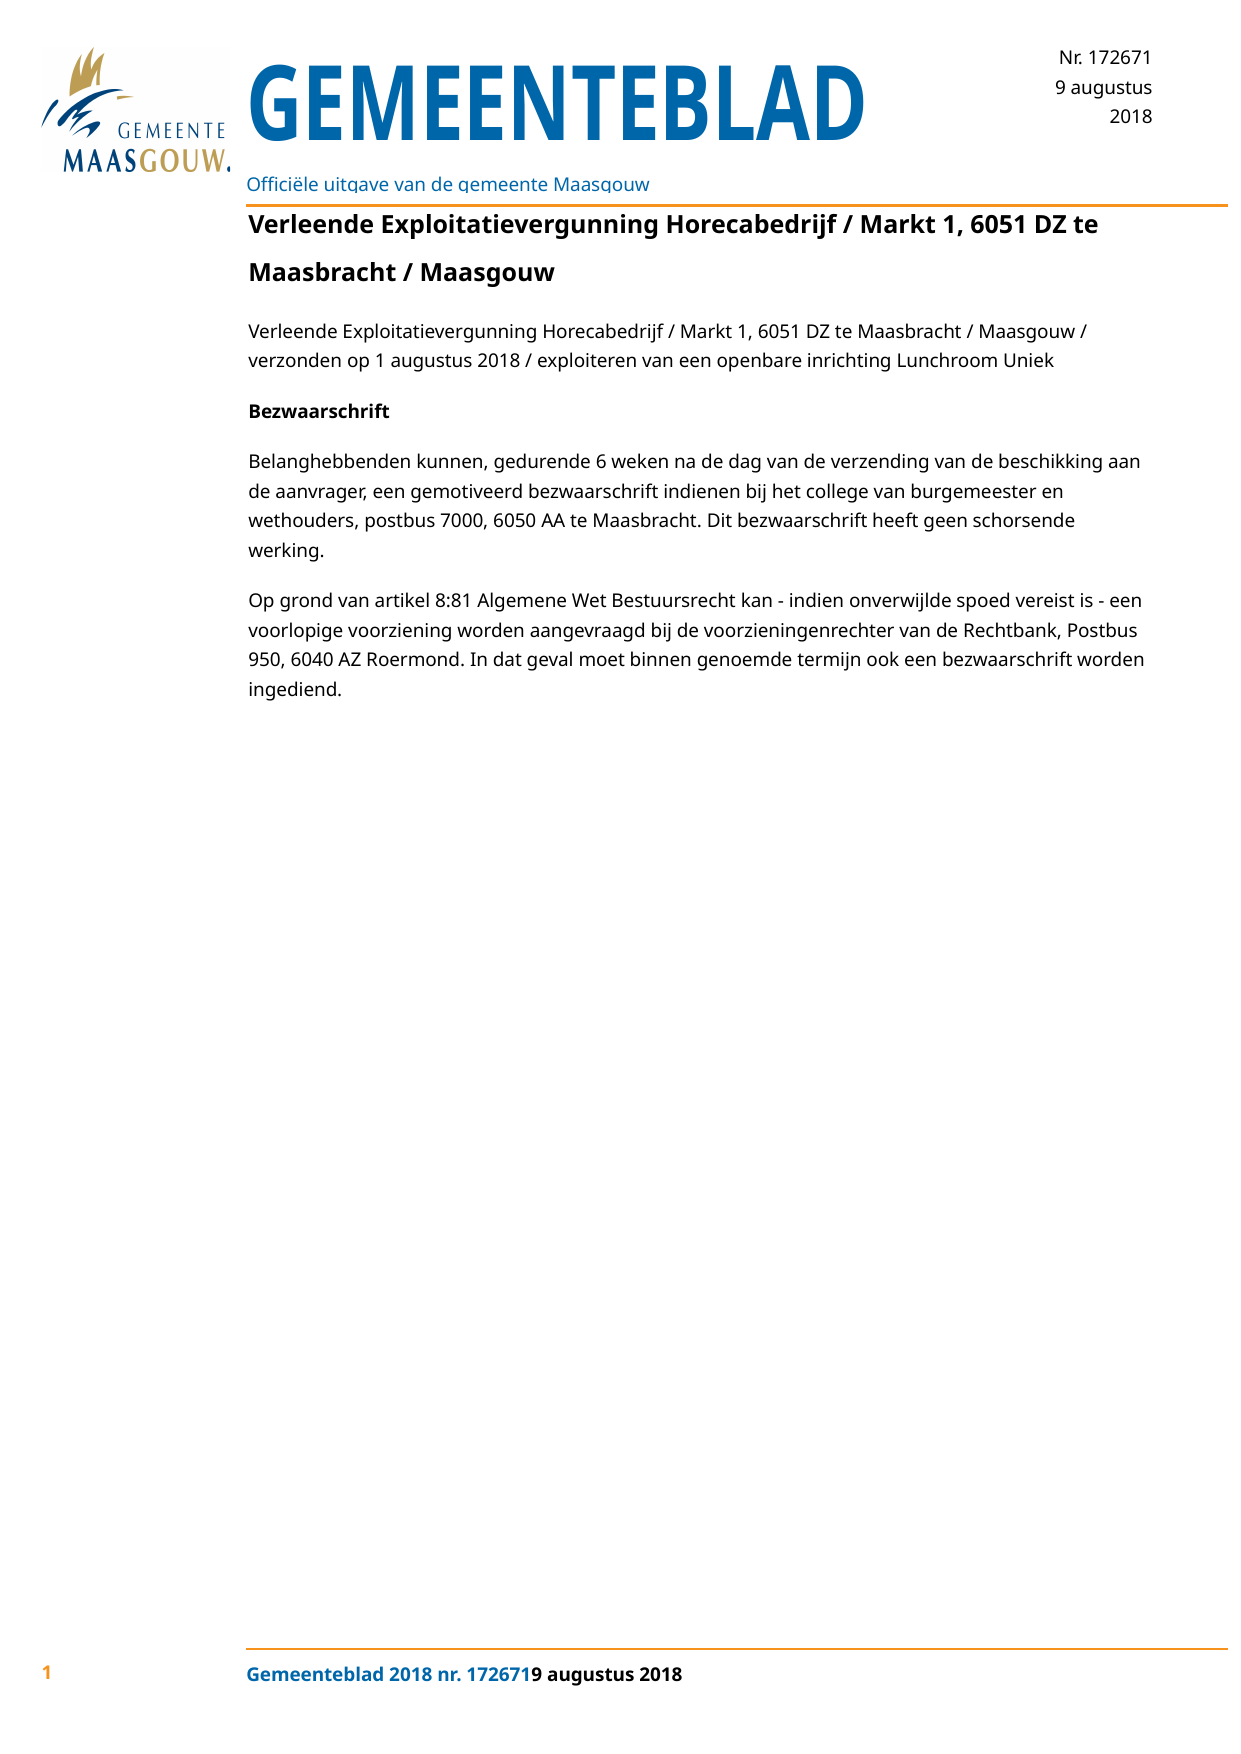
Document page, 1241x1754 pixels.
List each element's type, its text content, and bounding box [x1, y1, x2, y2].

text Belanghebbenden kunnen, gedurende 6 weken na de dag van de verzending van de beschikking aan de aanvrager, een gemotiveerd bezwaarschrift indienen bij het college van burgemeester en wethouders, postbus 7000, 6050 AA te Maasbracht. Dit bezwaarschrift heeft geen schorsende werking. [248, 448, 1152, 563]
text Bezwaarschrift [248, 398, 1152, 424]
text Verleende Exploitatievergunning Horecabedrijf / Markt 1, 6051 DZ te Maasbracht / Maasgouw [248, 207, 1152, 288]
picture [41, 47, 231, 172]
text Verleende Exploitatievergunning Horecabedrijf / Markt 1, 6051 DZ te Maasbracht / Maasgouw / verzonden op 1 augustus 2018 / exploiteren van een openbare inrichting Lunchroom Uniek [248, 318, 1152, 373]
text Op grond van artikel 8:81 Algemene Wet Bestuursrecht kan - indien onverwijlde spoed vereist is - een voorlopige voorziening worden aangevraagd bij de voorzieningenrechter van de Rechtbank, Postbus 950, 6040 AZ Roermond. In dat geval moet binnen genoemde termijn ook een bezwaarschrift worden ingediend. [248, 587, 1152, 702]
